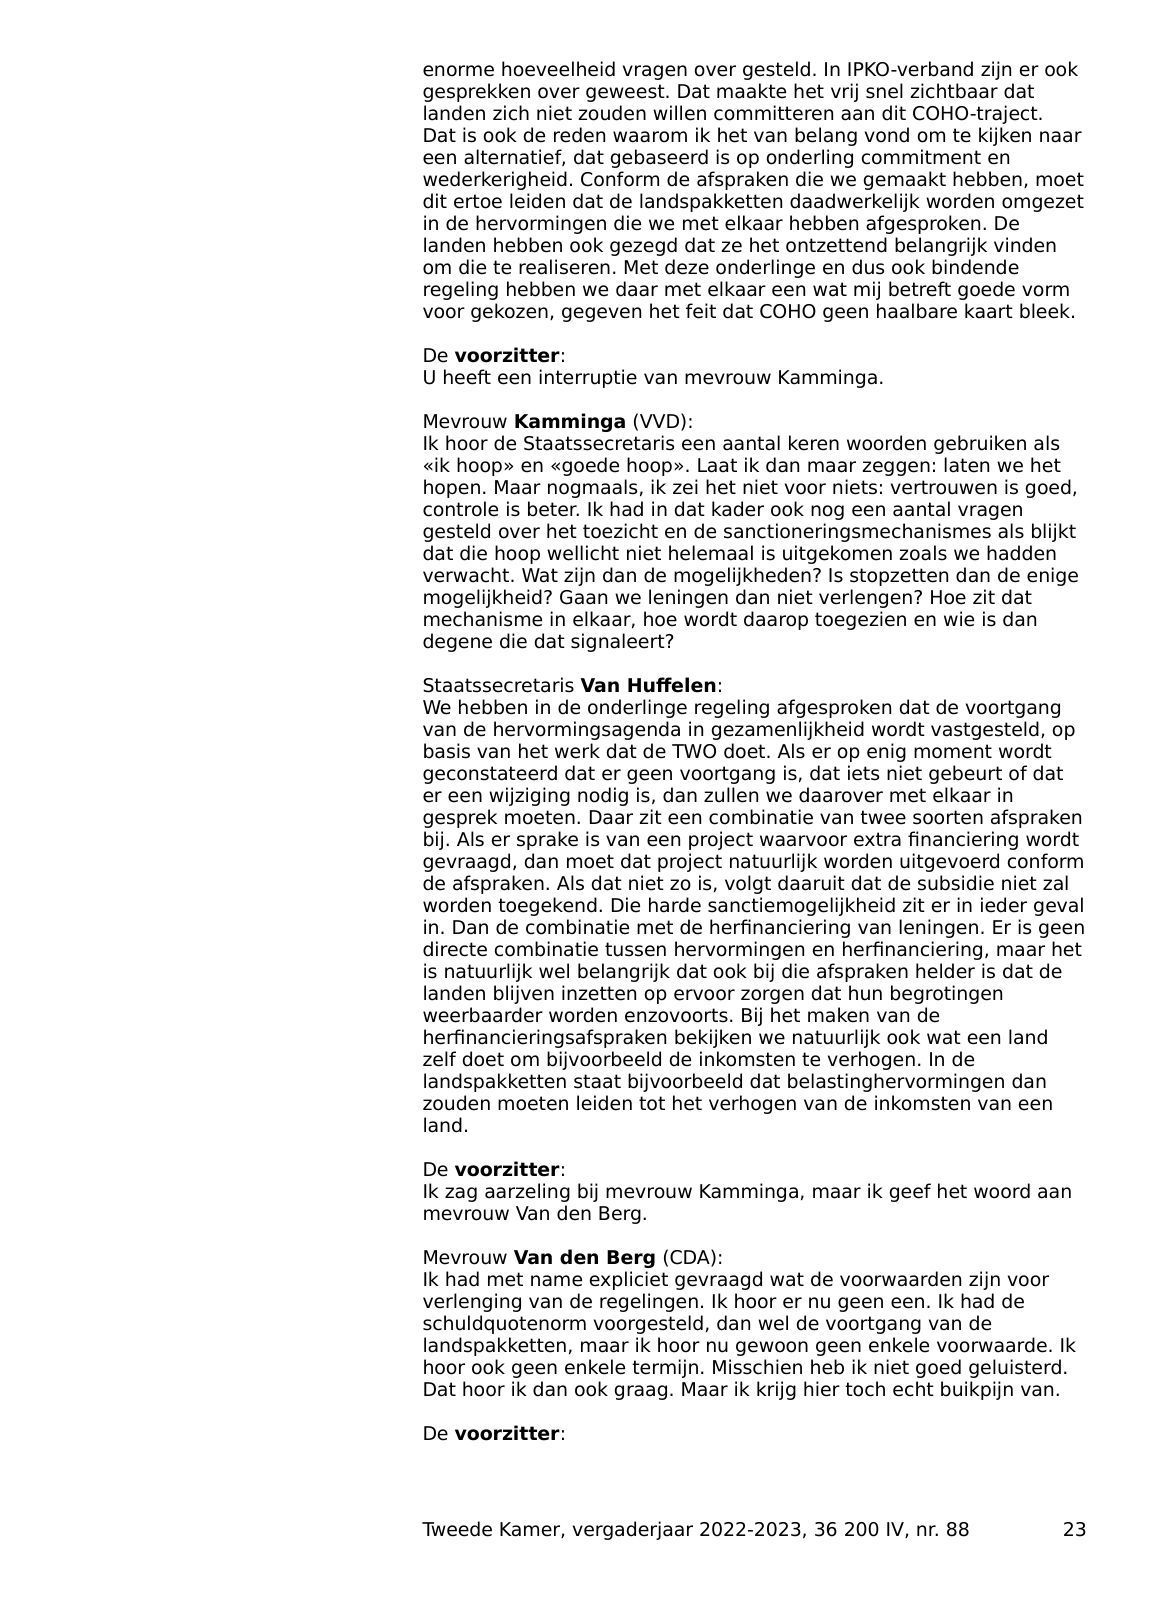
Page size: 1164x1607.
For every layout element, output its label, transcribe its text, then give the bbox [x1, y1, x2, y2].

text De voorzitter: [422, 345, 1087, 367]
text enorme hoeveelheid vragen over gesteld. In IPKO-verband zijn er ook gesprekken over geweest. Dat maakte het vrij snel zichtbaar dat landen zich niet zouden willen committeren aan dit COHO-traject. [422, 59, 1087, 125]
text Ik zag aarzeling bij mevrouw Kamminga, maar ik geef het woord aan mevrouw Van den Berg. [422, 1181, 1087, 1225]
text Mevrouw Van den Berg (CDA): [422, 1247, 1087, 1269]
text Ik hoor de Staatssecretaris een aantal keren woorden gebruiken als «ik hoop» en «goede hoop». Laat ik dan maar zeggen: laten we het hopen. Maar nogmaals, ik zei het niet voor niets: vertrouwen is goed, controle is beter. Ik had in dat kader ook nog een aantal vragen gesteld over het toezicht en de sanctioneringsmechanismes als blijkt dat die hoop wellicht niet helemaal is uitgekomen zoals we hadden verwacht. Wat zijn dan de mogelijkheden? Is stopzetten dan de enige mogelijkheid? Gaan we leningen dan niet verlengen? Hoe zit dat mechanisme in elkaar, hoe wordt daarop toegezien en wie is dan degene die dat signaleert? [422, 433, 1087, 653]
text U heeft een interruptie van mevrouw Kamminga. [422, 367, 1087, 389]
text Mevrouw Kamminga (VVD): [422, 411, 1087, 433]
text Staatssecretaris Van Huffelen: [422, 675, 1087, 697]
text Dat is ook de reden waarom ik het van belang vond om te kijken naar een alternatief, dat gebaseerd is op onderling commitment en wederkerigheid. Conform de afspraken die we gemaakt hebben, moet dit ertoe leiden dat de landspakketten daadwerkelijk worden omgezet in de hervormingen die we met elkaar hebben afgesproken. De landen hebben ook gezegd dat ze het ontzettend belangrijk vinden om die te realiseren. Met deze onderlinge en dus ook bindende regeling hebben we daar met elkaar een wat mij betreft goede vorm voor gekozen, gegeven het feit dat COHO geen haalbare kaart bleek. [422, 125, 1087, 323]
text We hebben in de onderlinge regeling afgesproken dat de voortgang van de hervormingsagenda in gezamenlijkheid wordt vastgesteld, op basis van het werk dat de TWO doet. Als er op enig moment wordt geconstateerd dat er geen voortgang is, dat iets niet gebeurt of dat er een wijziging nodig is, dan zullen we daarover met elkaar in gesprek moeten. Daar zit een combinatie van twee soorten afspraken bij. Als er sprake is van een project waarvoor extra financiering wordt gevraagd, dan moet dat project natuurlijk worden uitgevoerd conform de afspraken. Als dat niet zo is, volgt daaruit dat de subsidie niet zal worden toegekend. Die harde sanctiemogelijkheid zit er in ieder geval in. Dan de combinatie met de herfinanciering van leningen. Er is geen directe combinatie tussen hervormingen en herfinanciering, maar het is natuurlijk wel belangrijk dat ook bij die afspraken helder is dat de landen blijven inzetten op ervoor zorgen dat hun begrotingen weerbaarder worden enzovoorts. Bij het maken van de herfinancieringsafspraken bekijken we natuurlijk ook wat een land zelf doet om bijvoorbeeld de inkomsten te verhogen. In de landspakketten staat bijvoorbeeld dat belastinghervormingen dan zouden moeten leiden tot het verhogen van de inkomsten van een land. [422, 697, 1087, 1137]
text Ik had met name expliciet gevraagd wat de voorwaarden zijn voor verlenging van de regelingen. Ik hoor er nu geen een. Ik had de schuldquotenorm voorgesteld, dan wel de voortgang van de landspakketten, maar ik hoor nu gewoon geen enkele voorwaarde. Ik hoor ook geen enkele termijn. Misschien heb ik niet goed geluisterd. Dat hoor ik dan ook graag. Maar ik krijg hier toch echt buikpijn van. [422, 1269, 1087, 1401]
text De voorzitter: [422, 1423, 1087, 1445]
text De voorzitter: [422, 1159, 1087, 1181]
